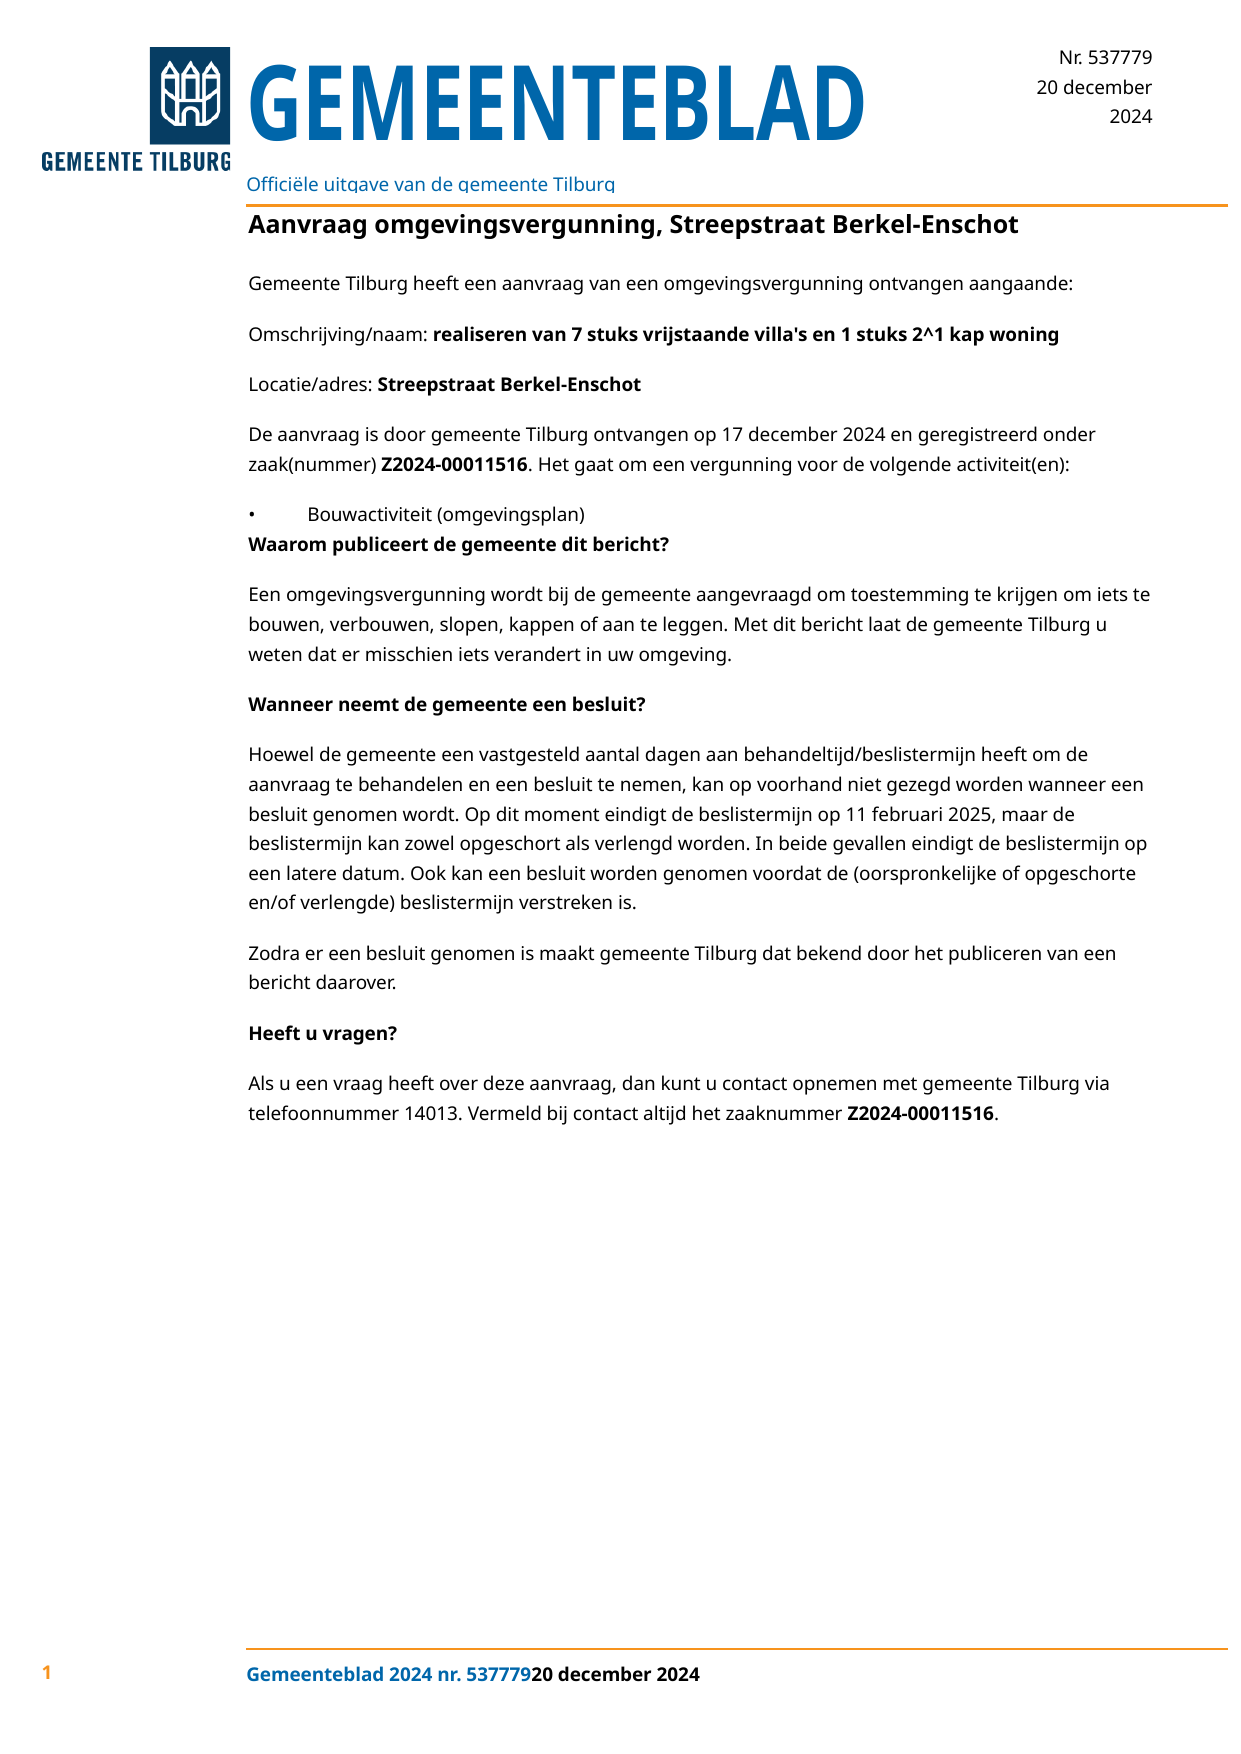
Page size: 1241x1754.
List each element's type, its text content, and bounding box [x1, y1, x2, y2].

text Als u een vraag heeft over deze aanvraag, dan kunt u contact opnemen met gemeente Tilburg via telefoonnummer 14013. Vermeld bij contact altijd het zaaknummer Z2024-00011516. [248, 1070, 1152, 1126]
list Bouwactiviteit (omgevingsplan) [248, 502, 1152, 527]
picture [41, 47, 231, 172]
text Wanneer neemt de gemeente een besluit? [248, 691, 1152, 717]
text Waarom publiceert de gemeente dit bericht? [248, 531, 1152, 557]
text Locatie/adres: Streepstraat Berkel-Enschot [248, 371, 1152, 397]
text De aanvraag is door gemeente Tilburg ontvangen op 17 december 2024 en geregistreerd onder zaak(nummer) Z2024-00011516. Het gaat om een vergunning voor de volgende activiteit(en): [248, 422, 1152, 477]
text Aanvraag omgevingsvergunning, Streepstraat Berkel-Enschot [248, 207, 1152, 241]
text Heeft u vragen? [248, 1020, 1152, 1046]
text Gemeente Tilburg heeft een aanvraag van een omgevingsvergunning ontvangen aangaande: [248, 270, 1152, 296]
text Omschrijving/naam: realiseren van 7 stuks vrijstaande villa's en 1 stuks 2^1 kap woning [248, 321, 1152, 346]
text Hoewel de gemeente een vastgesteld aantal dagen aan behandeltijd/beslistermijn heeft om de aanvraag te behandelen en een besluit te nemen, kan op voorhand niet gezegd worden wanneer een besluit genomen wordt. Op dit moment eindigt de beslistermijn op 11 februari 2025, maar de beslistermijn kan zowel opgeschort als verlengd worden. In beide gevallen eindigt de beslistermijn op een latere datum. Ook kan een besluit worden genomen voordat de (oorspronkelijke of opgeschorte en/of verlengde) beslistermijn verstreken is. [248, 742, 1152, 915]
text Een omgevingsvergunning wordt bij de gemeente aangevraagd om toestemming te krijgen om iets te bouwen, verbouwen, slopen, kappen of aan te leggen. Met dit bericht laat de gemeente Tilburg u weten dat er misschien iets verandert in uw omgeving. [248, 582, 1152, 666]
text Zodra er een besluit genomen is maakt gemeente Tilburg dat bekend door het publiceren van een bericht daarover. [248, 940, 1152, 995]
